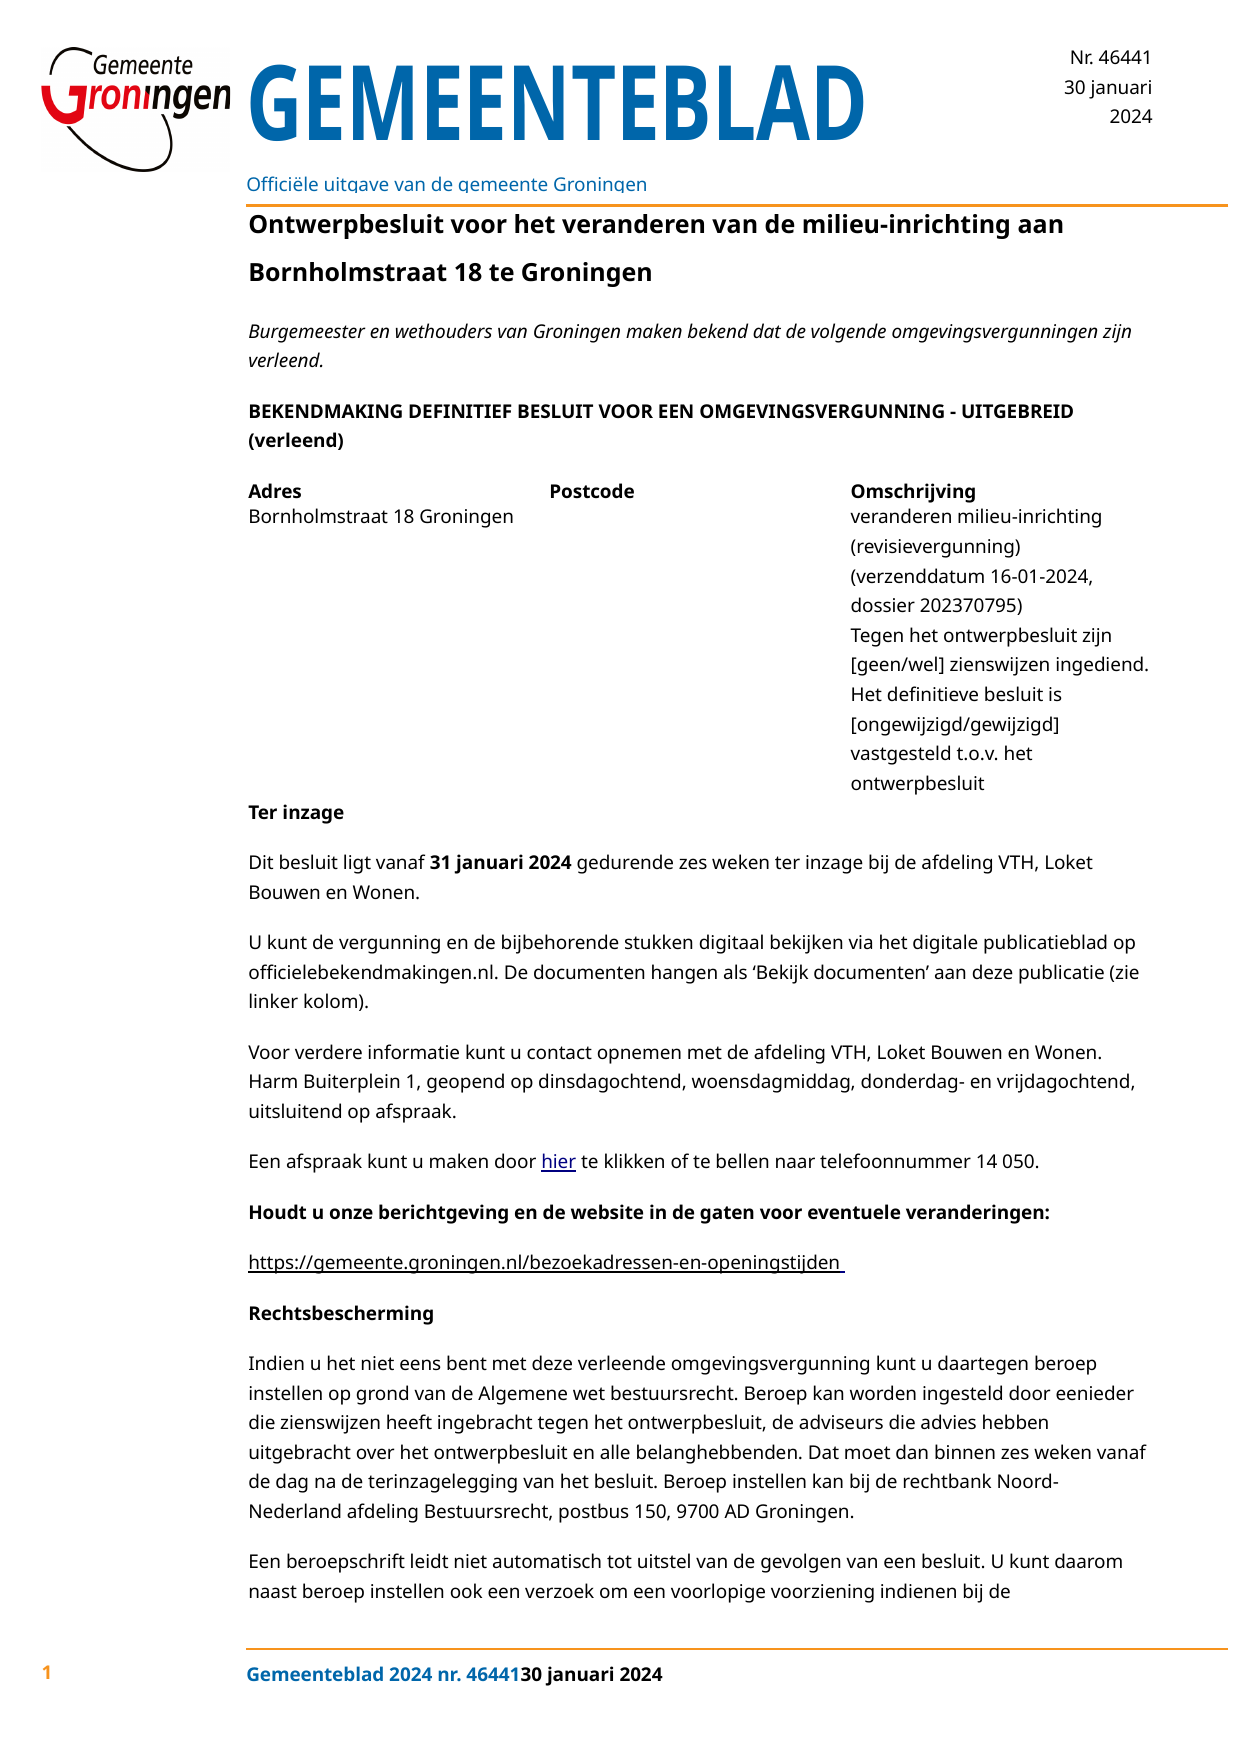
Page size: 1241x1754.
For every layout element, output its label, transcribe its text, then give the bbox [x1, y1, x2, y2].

table_cell veranderen milieu-inrichting (revisievergunning) (verzenddatum 16-01-2024, dossier 202370795) Tegen het ontwerpbesluit zijn [geen/wel] zienswijzen ingediend. Het definitieve besluit is [ongewijzigd/gewijzigd] vastgesteld t.o.v. het ontwerpbesluit [850, 504, 1152, 796]
text Ter inzage [248, 799, 1152, 825]
table_header Postcode [549, 478, 850, 504]
text BEKENDMAKING DEFINITIEF BESLUIT VOOR EEN OMGEVINGSVERGUNNING - UITGEBREID (verleend) [248, 398, 1152, 453]
text Dit besluit ligt vanaf 31 januari 2024 gedurende zes weken ter inzage bij de afdeling VTH, Loket Bouwen en Wonen. [248, 849, 1152, 905]
table_header Omschrijving [850, 478, 1152, 504]
table_header Adres [248, 478, 549, 504]
table_cell Bornholmstraat 18 Groningen [248, 504, 549, 796]
picture [41, 47, 231, 172]
text Een afspraak kunt u maken door hier te klikken of te bellen naar telefoonnummer 14 050. [248, 1148, 1152, 1174]
table_cell [549, 504, 850, 796]
text Voor verdere informatie kunt u contact opnemen met de afdeling VTH, Loket Bouwen en Wonen. Harm Buiterplein 1, geopend op dinsdagochtend, woensdagmiddag, donderdag- en vrijdagochtend, uitsluitend op afspraak. [248, 1039, 1152, 1124]
text Burgemeester en wethouders van Groningen maken bekend dat de volgende omgevingsvergunningen zijn verleend. [248, 318, 1152, 373]
text Houdt u onze berichtgeving en de website in de gaten voor eventuele veranderingen: [248, 1199, 1152, 1225]
text Indien u het niet eens bent met deze verleende omgevingsvergunning kunt u daartegen beroep instellen op grond van de Algemene wet bestuursrecht. Beroep kan worden ingesteld door eenieder die zienswijzen heeft ingebracht tegen het ontwerpbesluit, de adviseurs die advies hebben uitgebracht over het ontwerpbesluit en alle belanghebbenden. Dat moet dan binnen zes weken vanaf de dag na de terinzagelegging van het besluit. Beroep instellen kan bij de rechtbank Noord-Nederland afdeling Bestuursrecht, postbus 150, 9700 AD Groningen. [248, 1350, 1152, 1524]
text https://gemeente.groningen.nl/bezoekadressen-en-openingstijden [248, 1249, 1152, 1275]
text U kunt de vergunning en de bijbehorende stukken digitaal bekijken via het digitale publicatieblad op officielebekendmakingen.nl. De documenten hangen als ‘Bekijk documenten’ aan deze publicatie (zie linker kolom). [248, 929, 1152, 1014]
text Ontwerpbesluit voor het veranderen van de milieu-inrichting aan Bornholmstraat 18 te Groningen [248, 207, 1152, 288]
text Rechtsbescherming [248, 1300, 1152, 1326]
text Een beroepschrift leidt niet automatisch tot uitstel van de gevolgen van een besluit. U kunt daarom naast beroep instellen ook een verzoek om een voorlopige voorziening indienen bij de [248, 1548, 1152, 1604]
